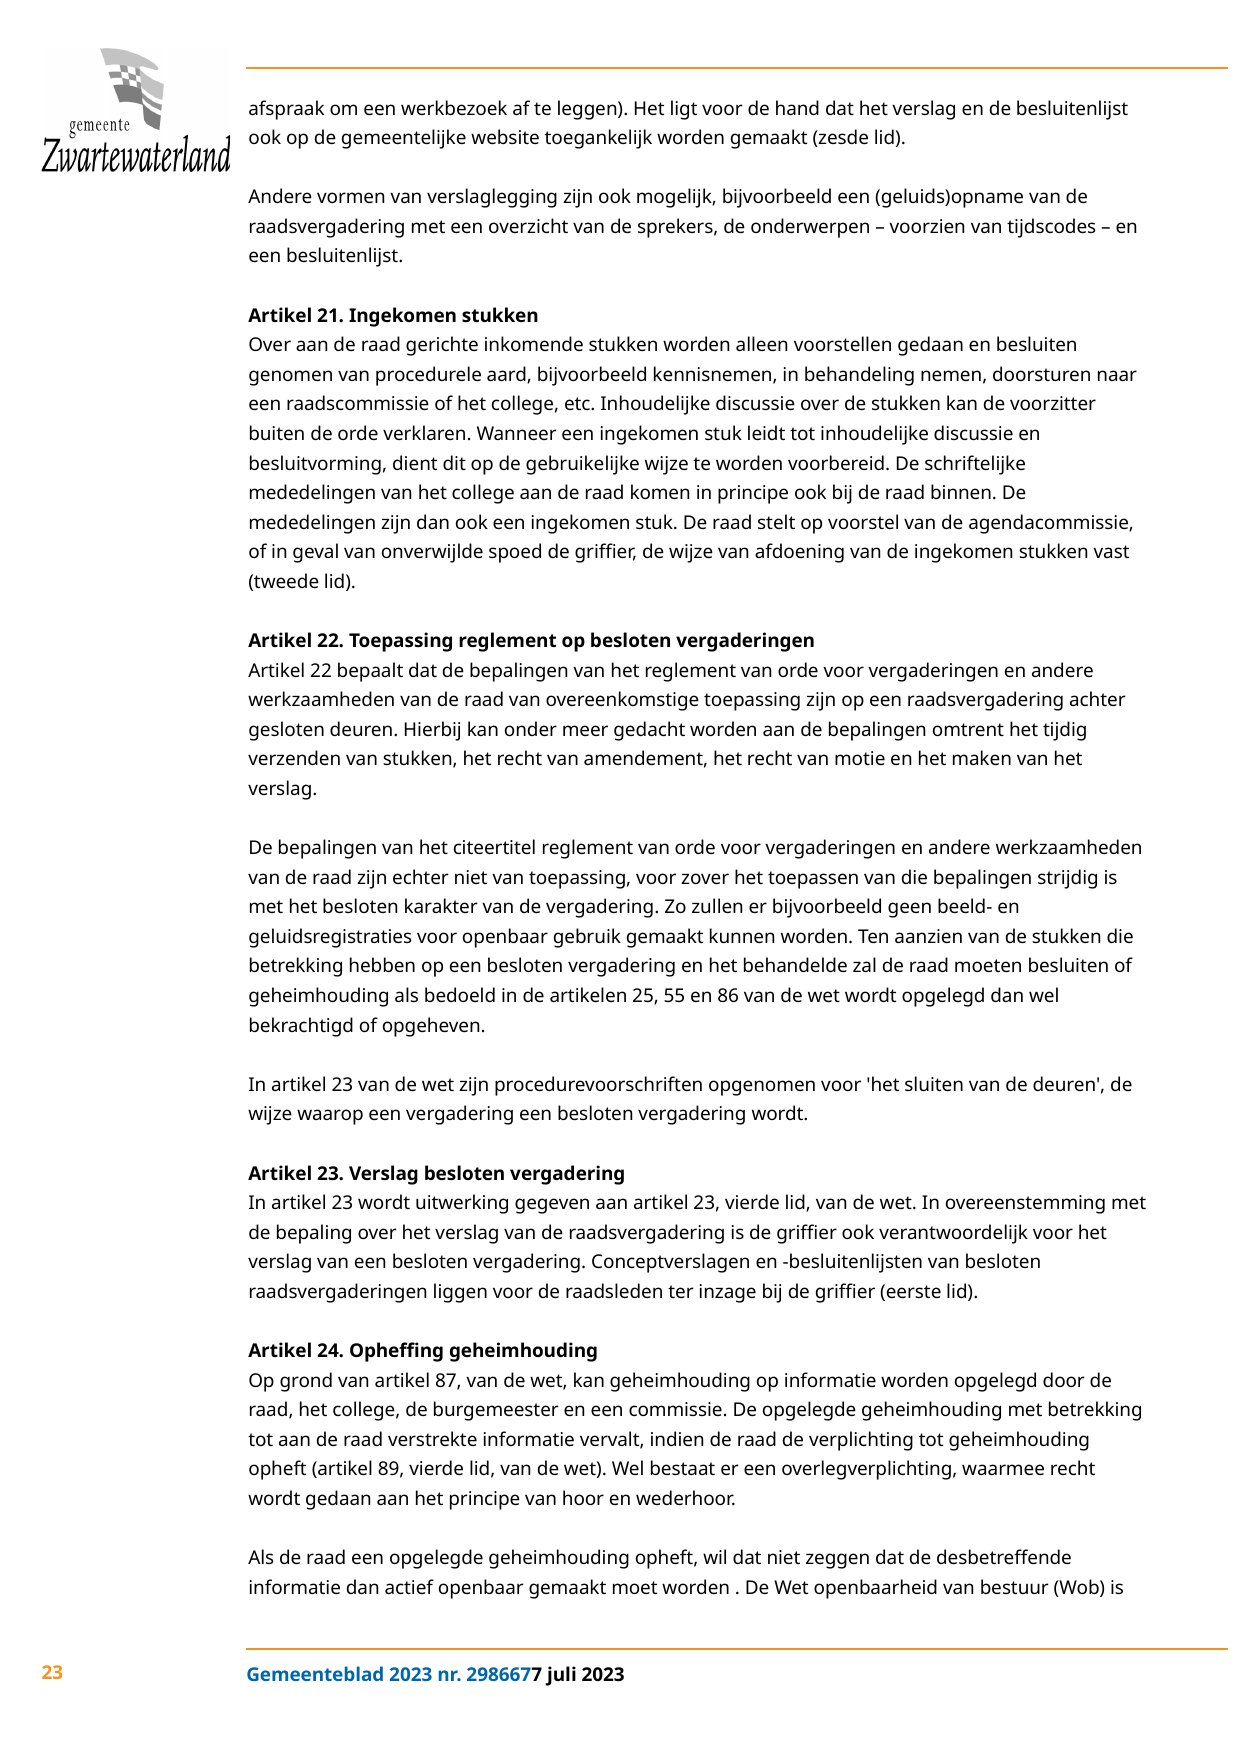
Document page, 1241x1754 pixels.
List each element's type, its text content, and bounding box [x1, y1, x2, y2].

text Artikel 22 bepaalt dat de bepalingen van het reglement van orde voor vergaderingen en andere werkzaamheden van de raad van overeenkomstige toepassing zijn op een raadsvergadering achter gesloten deuren. Hierbij kan onder meer gedacht worden aan de bepalingen omtrent het tijdig verzenden van stukken, het recht van amendement, het recht van motie en het maken van het verslag. [248, 657, 1152, 801]
text Artikel 24. Opheffing geheimhouding [248, 1337, 1152, 1363]
text Op grond van artikel 87, van de wet, kan geheimhouding op informatie worden opgelegd door de raad, het college, de burgemeester en een commissie. De opgelegde geheimhouding met betrekking tot aan de raad verstrekte informatie vervalt, indien de raad de verplichting tot geheimhouding opheft (artikel 89, vierde lid, van de wet). Wel bestaat er een overlegverplichting, waarmee recht wordt gedaan aan het principe van hoor en wederhoor. [248, 1367, 1152, 1511]
text Artikel 21. Ingekomen stukken [248, 302, 1152, 328]
text afspraak om een werkbezoek af te leggen). Het ligt voor de hand dat het verslag en de besluitenlijst ook op de gemeentelijke website toegankelijk worden gemaakt (zesde lid). [248, 95, 1152, 150]
text Over aan de raad gerichte inkomende stukken worden alleen voorstellen gedaan en besluiten genomen van procedurele aard, bijvoorbeeld kennisnemen, in behandeling nemen, doorsturen naar een raadscommissie of het college, etc. Inhoudelijke discussie over de stukken kan de voorzitter buiten de orde verklaren. Wanneer een ingekomen stuk leidt tot inhoudelijke discussie en besluitvorming, dient dit op de gebruikelijke wijze te worden voorbereid. De schriftelijke mededelingen van het college aan de raad komen in principe ook bij de raad binnen. De mededelingen zijn dan ook een ingekomen stuk. De raad stelt op voorstel van de agendacommissie, of in geval van onverwijlde spoed de griffier, de wijze van afdoening van de ingekomen stukken vast (tweede lid). [248, 331, 1152, 594]
picture [41, 47, 231, 172]
text Artikel 23. Verslag besloten vergadering [248, 1160, 1152, 1186]
text De bepalingen van het citeertitel reglement van orde voor vergaderingen en andere werkzaamheden van de raad zijn echter niet van toepassing, voor zover het toepassen van die bepalingen strijdig is met het besloten karakter van de vergadering. Zo zullen er bijvoorbeeld geen beeld- en geluidsregistraties voor openbaar gebruik gemaakt kunnen worden. Ten aanzien van de stukken die betrekking hebben op een besloten vergadering en het behandelde zal de raad moeten besluiten of geheimhouding als bedoeld in de artikelen 25, 55 en 86 van de wet wordt opgelegd dan wel bekrachtigd of opgeheven. [248, 834, 1152, 1038]
text In artikel 23 van de wet zijn procedurevoorschriften opgenomen voor 'het sluiten van de deuren', de wijze waarop een vergadering een besloten vergadering wordt. [248, 1071, 1152, 1126]
text Als de raad een opgelegde geheimhouding opheft, wil dat niet zeggen dat de desbetreffende informatie dan actief openbaar gemaakt moet worden . De Wet openbaarheid van bestuur (Wob) is [248, 1544, 1152, 1600]
text Artikel 22. Toepassing reglement op besloten vergaderingen [248, 627, 1152, 653]
text Andere vormen van verslaglegging zijn ook mogelijk, bijvoorbeeld een (geluids)opname van de raadsvergadering met een overzicht van de sprekers, de onderwerpen – voorzien van tijdscodes – en een besluitenlijst. [248, 183, 1152, 268]
text In artikel 23 wordt uitwerking gegeven aan artikel 23, vierde lid, van de wet. In overeenstemming met de bepaling over het verslag van de raadsvergadering is de griffier ook verantwoordelijk voor het verslag van een besloten vergadering. Conceptverslagen en -besluitenlijsten van besloten raadsvergaderingen liggen voor de raadsleden ter inzage bij de griffier (eerste lid). [248, 1189, 1152, 1304]
